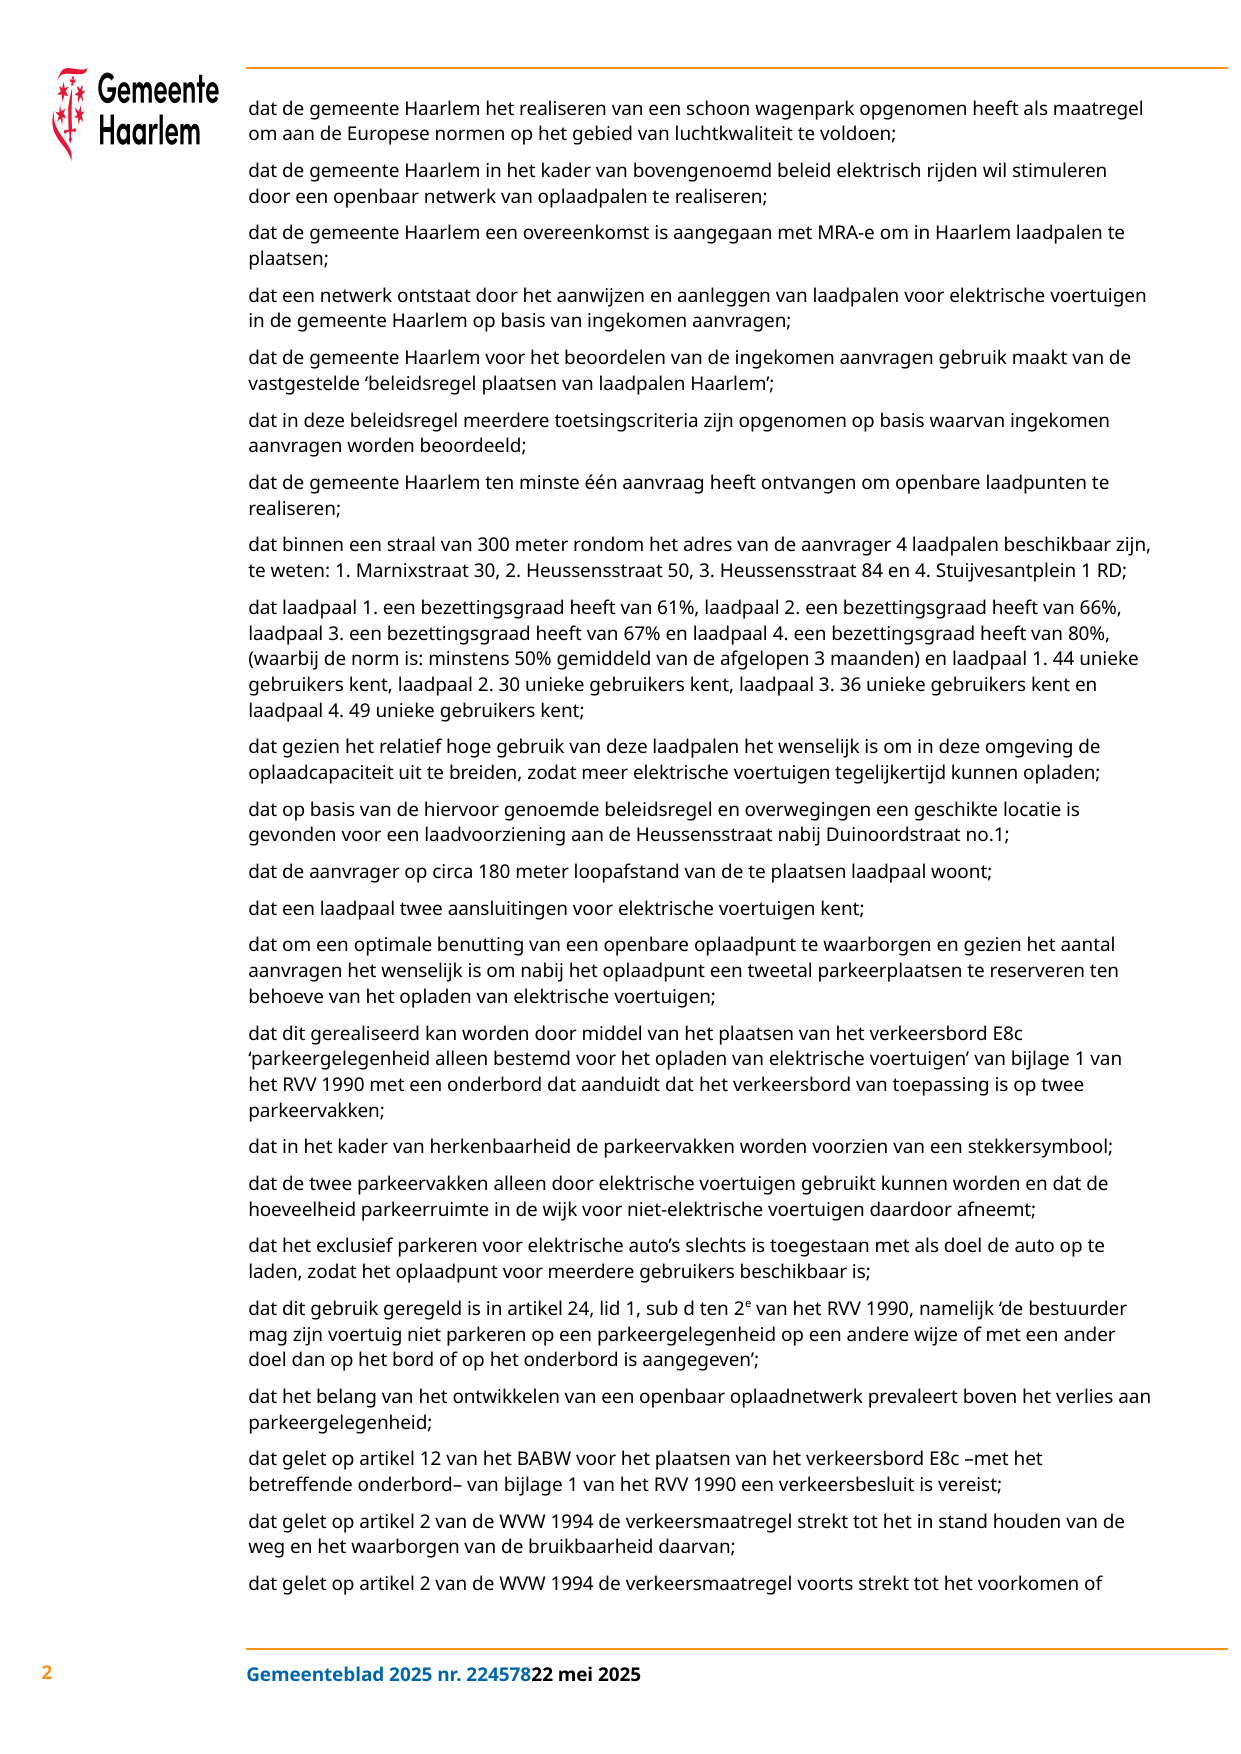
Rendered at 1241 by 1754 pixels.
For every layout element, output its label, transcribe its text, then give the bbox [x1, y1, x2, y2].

text dat het belang van het ontwikkelen van een openbaar oplaadnetwerk prevaleert boven het verlies aan parkeergelegenheid; [248, 1383, 1152, 1435]
text dat de gemeente Haarlem voor het beoordelen van de ingekomen aanvragen gebruik maakt van de vastgestelde ‘beleidsregel plaatsen van laadpalen Haarlem’; [248, 344, 1152, 396]
text dat gelet op artikel 2 van de WVW 1994 de verkeersmaatregel strekt tot het in stand houden van de weg en het waarborgen van de bruikbaarheid daarvan; [248, 1508, 1152, 1559]
picture [41, 47, 231, 172]
text dat de gemeente Haarlem ten minste één aanvraag heeft ontvangen om openbare laadpunten te realiseren; [248, 469, 1152, 521]
text dat gelet op artikel 2 van de WVW 1994 de verkeersmaatregel voorts strekt tot het voorkomen of [248, 1570, 1152, 1596]
text dat de twee parkeervakken alleen door elektrische voertuigen gebruikt kunnen worden en dat de hoeveelheid parkeerruimte in de wijk voor niet-elektrische voertuigen daardoor afneemt; [248, 1170, 1152, 1222]
text dat om een optimale benutting van een openbare oplaadpunt te waarborgen en gezien het aantal aanvragen het wenselijk is om nabij het oplaadpunt een tweetal parkeerplaatsen te reserveren ten behoeve van het opladen van elektrische voertuigen; [248, 932, 1152, 1009]
text dat dit gebruik geregeld is in artikel 24, lid 1, sub d ten 2e van het RVV 1990, namelijk ‘de bestuurder mag zijn voertuig niet parkeren op een parkeergelegenheid op een andere wijze of met een ander doel dan op het bord of op het onderbord is aangegeven’; [248, 1295, 1152, 1372]
text dat laadpaal 1. een bezettingsgraad heeft van 61%, laadpaal 2. een bezettingsgraad heeft van 66%, laadpaal 3. een bezettingsgraad heeft van 67% en laadpaal 4. een bezettingsgraad heeft van 80%, (waarbij de norm is: minstens 50% gemiddeld van de afgelopen 3 maanden) en laadpaal 1. 44 unieke gebruikers kent, laadpaal 2. 30 unieke gebruikers kent, laadpaal 3. 36 unieke gebruikers kent en laadpaal 4. 49 unieke gebruikers kent; [248, 594, 1152, 723]
text dat het exclusief parkeren voor elektrische auto’s slechts is toegestaan met als doel de auto op te laden, zodat het oplaadpunt voor meerdere gebruikers beschikbaar is; [248, 1233, 1152, 1284]
text dat binnen een straal van 300 meter rondom het adres van de aanvrager 4 laadpalen beschikbaar zijn, te weten: 1. Marnixstraat 30, 2. Heussensstraat 50, 3. Heussensstraat 84 en 4. Stuijvesantplein 1 RD; [248, 532, 1152, 583]
text dat de gemeente Haarlem in het kader van bovengenoemd beleid elektrisch rijden wil stimuleren door een openbaar netwerk van oplaadpalen te realiseren; [248, 157, 1152, 209]
text dat gezien het relatief hoge gebruik van deze laadpalen het wenselijk is om in deze omgeving de oplaadcapaciteit uit te breiden, zodat meer elektrische voertuigen tegelijkertijd kunnen opladen; [248, 733, 1152, 785]
text dat de gemeente Haarlem het realiseren van een schoon wagenpark opgenomen heeft als maatregel om aan de Europese normen op het gebied van luchtkwaliteit te voldoen; [248, 95, 1152, 146]
text dat in het kader van herkenbaarheid de parkeervakken worden voorzien van een stekkersymbool; [248, 1134, 1152, 1159]
text dat de aanvrager op circa 180 meter loopafstand van de te plaatsen laadpaal woont; [248, 858, 1152, 884]
text dat een laadpaal twee aansluitingen voor elektrische voertuigen kent; [248, 895, 1152, 921]
text dat een netwerk ontstaat door het aanwijzen en aanleggen van laadpalen voor elektrische voertuigen in de gemeente Haarlem op basis van ingekomen aanvragen; [248, 282, 1152, 333]
text dat in deze beleidsregel meerdere toetsingscriteria zijn opgenomen op basis waarvan ingekomen aanvragen worden beoordeeld; [248, 407, 1152, 458]
text dat de gemeente Haarlem een overeenkomst is aangegaan met MRA-e om in Haarlem laadpalen te plaatsen; [248, 219, 1152, 271]
text dat gelet op artikel 12 van het BABW voor het plaatsen van het verkeersbord E8c –met het betreffende onderbord– van bijlage 1 van het RVV 1990 een verkeersbesluit is vereist; [248, 1446, 1152, 1497]
text dat dit gerealiseerd kan worden door middel van het plaatsen van het verkeersbord E8c ‘parkeergelegenheid alleen bestemd voor het opladen van elektrische voertuigen’ van bijlage 1 van het RVV 1990 met een onderbord dat aanduidt dat het verkeersbord van toepassing is op twee parkeervakken; [248, 1020, 1152, 1123]
text dat op basis van de hiervoor genoemde beleidsregel en overwegingen een geschikte locatie is gevonden voor een laadvoorziening aan de Heussensstraat nabij Duinoordstraat no.1; [248, 796, 1152, 847]
